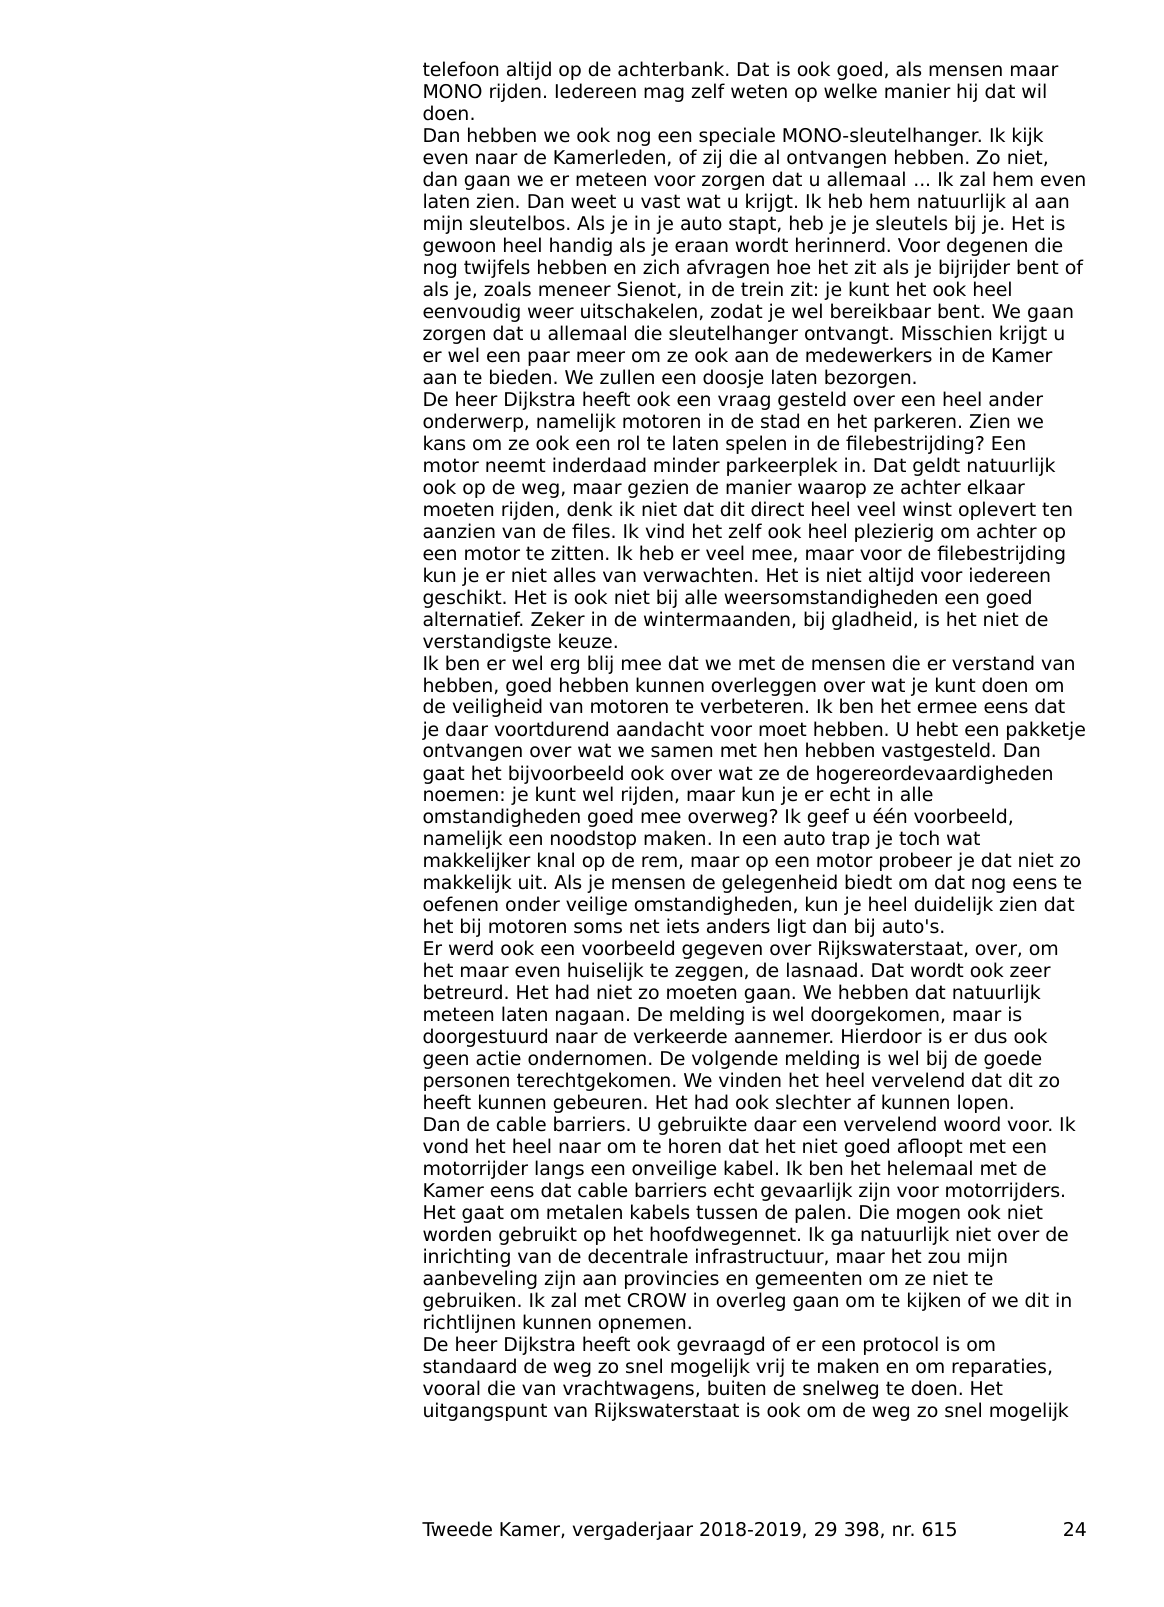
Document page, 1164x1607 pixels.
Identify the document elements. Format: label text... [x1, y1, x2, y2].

text Dan de cable barriers. U gebruikte daar een vervelend woord voor. Ik vond het heel naar om te horen dat het niet goed afloopt met een motorrijder langs een onveilige kabel. Ik ben het helemaal met de Kamer eens dat cable barriers echt gevaarlijk zijn voor motorrijders. Het gaat om metalen kabels tussen de palen. Die mogen ook niet worden gebruikt op het hoofdwegennet. Ik ga natuurlijk niet over de inrichting van de decentrale infrastructuur, maar het zou mijn aanbeveling zijn aan provincies en gemeenten om ze niet te gebruiken. Ik zal met CROW in overleg gaan om te kijken of we dit in richtlijnen kunnen opnemen. [422, 1114, 1087, 1334]
text De heer Dijkstra heeft ook een vraag gesteld over een heel ander onderwerp, namelijk motoren in de stad en het parkeren. Zien we kans om ze ook een rol te laten spelen in de filebestrijding? Een motor neemt inderdaad minder parkeerplek in. Dat geldt natuurlijk ook op de weg, maar gezien de manier waarop ze achter elkaar moeten rijden, denk ik niet dat dit direct heel veel winst oplevert ten aanzien van de files. Ik vind het zelf ook heel plezierig om achter op een motor te zitten. Ik heb er veel mee, maar voor de filebestrijding kun je er niet alles van verwachten. Het is niet altijd voor iedereen geschikt. Het is ook niet bij alle weersomstandigheden een goed alternatief. Zeker in de wintermaanden, bij gladheid, is het niet de verstandigste keuze. [422, 389, 1087, 652]
text telefoon altijd op de achterbank. Dat is ook goed, als mensen maar MONO rijden. Iedereen mag zelf weten op welke manier hij dat wil doen. [422, 59, 1087, 125]
text Ik ben er wel erg blij mee dat we met de mensen die er verstand van hebben, goed hebben kunnen overleggen over wat je kunt doen om de veiligheid van motoren te verbeteren. Ik ben het ermee eens dat je daar voortdurend aandacht voor moet hebben. U hebt een pakketje ontvangen over wat we samen met hen hebben vastgesteld. Dan gaat het bijvoorbeeld ook over wat ze de hogereordevaardigheden noemen: je kunt wel rijden, maar kun je er echt in alle omstandigheden goed mee overweg? Ik geef u één voorbeeld, namelijk een noodstop maken. In een auto trap je toch wat makkelijker knal op de rem, maar op een motor probeer je dat niet zo makkelijk uit. Als je mensen de gelegenheid biedt om dat nog eens te oefenen onder veilige omstandigheden, kun je heel duidelijk zien dat het bij motoren soms net iets anders ligt dan bij auto's. [422, 652, 1087, 938]
text De heer Dijkstra heeft ook gevraagd of er een protocol is om standaard de weg zo snel mogelijk vrij te maken en om reparaties, vooral die van vrachtwagens, buiten de snelweg te doen. Het uitgangspunt van Rijkswaterstaat is ook om de weg zo snel mogelijk [422, 1334, 1087, 1422]
text Dan hebben we ook nog een speciale MONO-sleutelhanger. Ik kijk even naar de Kamerleden, of zij die al ontvangen hebben. Zo niet, dan gaan we er meteen voor zorgen dat u allemaal ... Ik zal hem even laten zien. Dan weet u vast wat u krijgt. Ik heb hem natuurlijk al aan mijn sleutelbos. Als je in je auto stapt, heb je je sleutels bij je. Het is gewoon heel handig als je eraan wordt herinnerd. Voor degenen die nog twijfels hebben en zich afvragen hoe het zit als je bijrijder bent of als je, zoals meneer Sienot, in de trein zit: je kunt het ook heel eenvoudig weer uitschakelen, zodat je wel bereikbaar bent. We gaan zorgen dat u allemaal die sleutelhanger ontvangt. Misschien krijgt u er wel een paar meer om ze ook aan de medewerkers in de Kamer aan te bieden. We zullen een doosje laten bezorgen. [422, 125, 1087, 389]
text Er werd ook een voorbeeld gegeven over Rijkswaterstaat, over, om het maar even huiselijk te zeggen, de lasnaad. Dat wordt ook zeer betreurd. Het had niet zo moeten gaan. We hebben dat natuurlijk meteen laten nagaan. De melding is wel doorgekomen, maar is doorgestuurd naar de verkeerde aannemer. Hierdoor is er dus ook geen actie ondernomen. De volgende melding is wel bij de goede personen terechtgekomen. We vinden het heel vervelend dat dit zo heeft kunnen gebeuren. Het had ook slechter af kunnen lopen. [422, 938, 1087, 1114]
